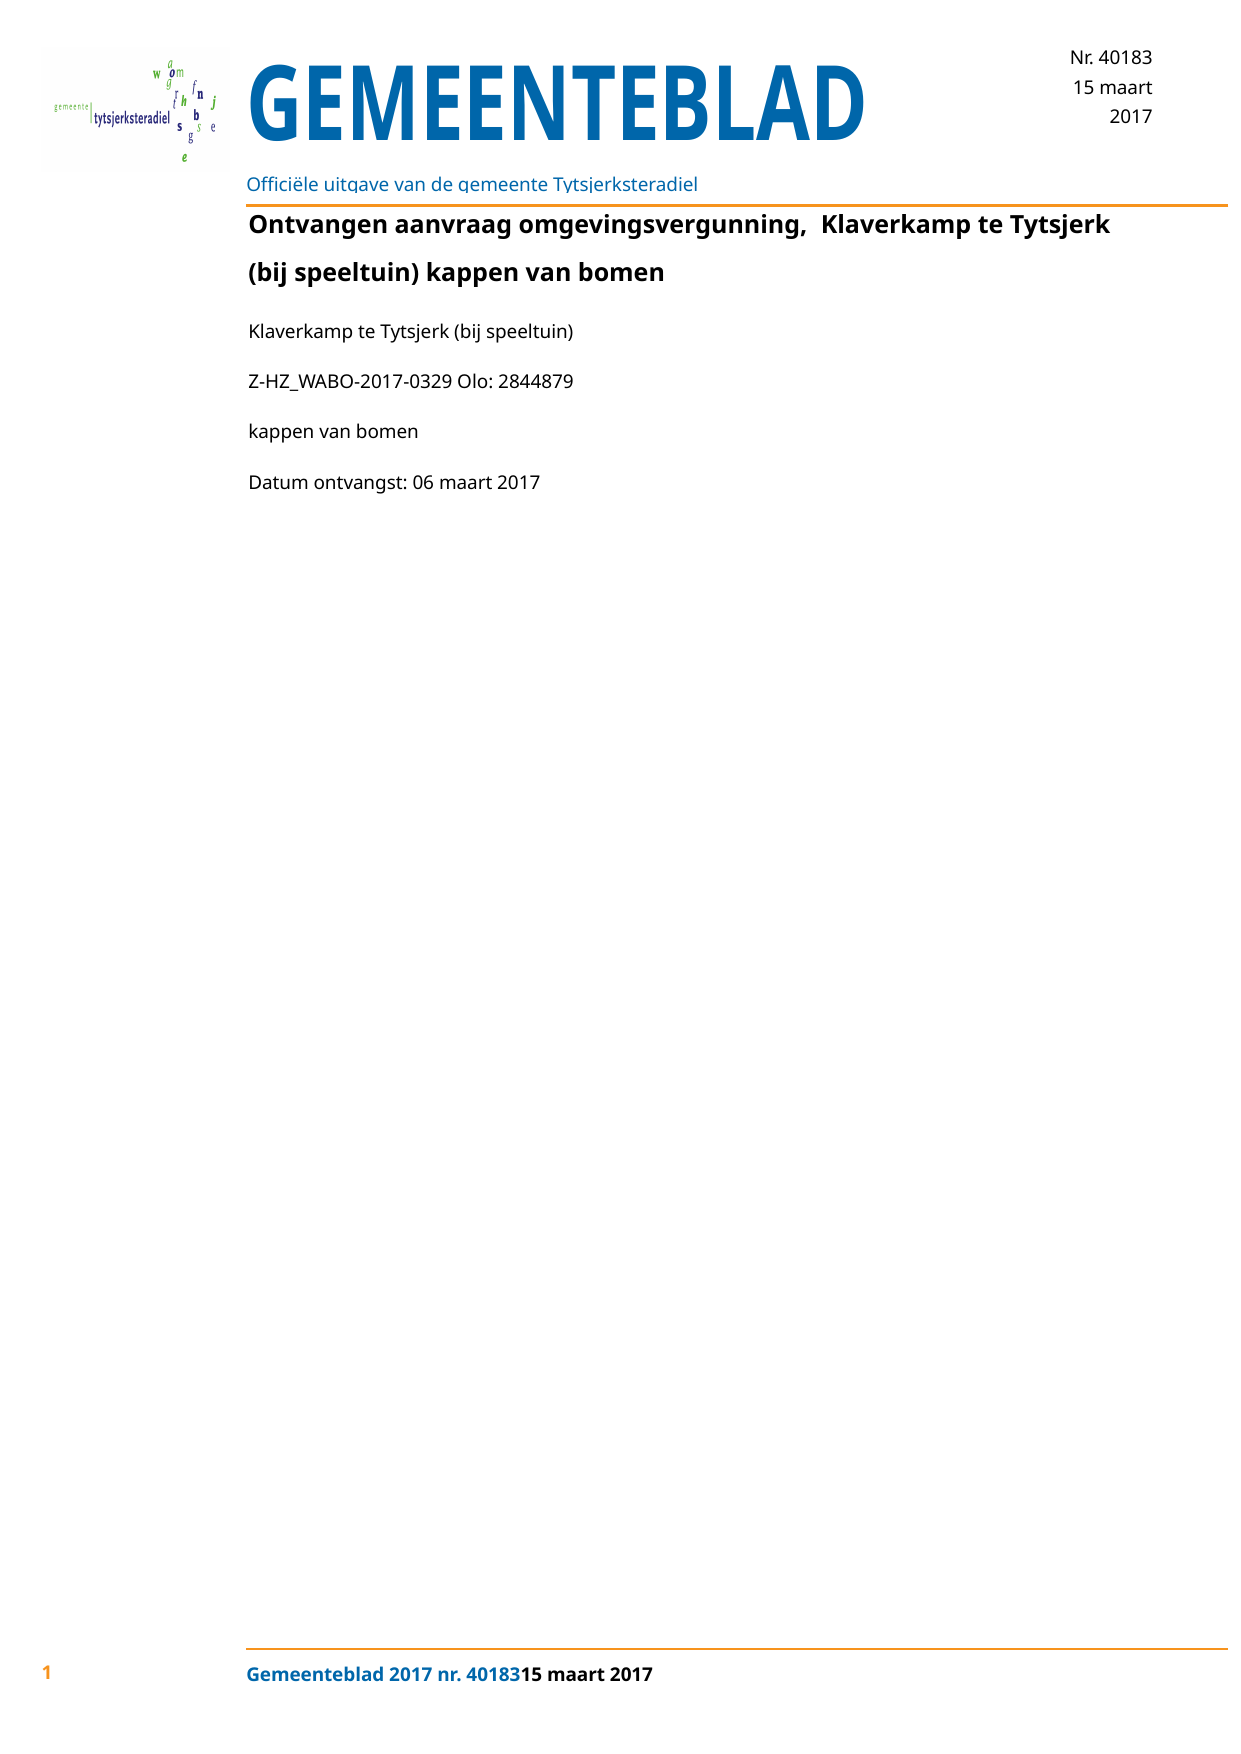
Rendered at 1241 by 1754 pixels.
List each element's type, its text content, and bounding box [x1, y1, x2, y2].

text Datum ontvangst: 06 maart 2017 [248, 469, 1152, 495]
text Klaverkamp te Tytsjerk (bij speeltuin) [248, 318, 1152, 344]
text Z-HZ_WABO-2017-0329 Olo: 2844879 [248, 368, 1152, 394]
text Ontvangen aanvraag omgevingsvergunning, Klaverkamp te Tytsjerk (bij speeltuin) kappen van bomen [248, 207, 1152, 288]
text kappen van bomen [248, 419, 1152, 444]
picture [41, 47, 231, 172]
